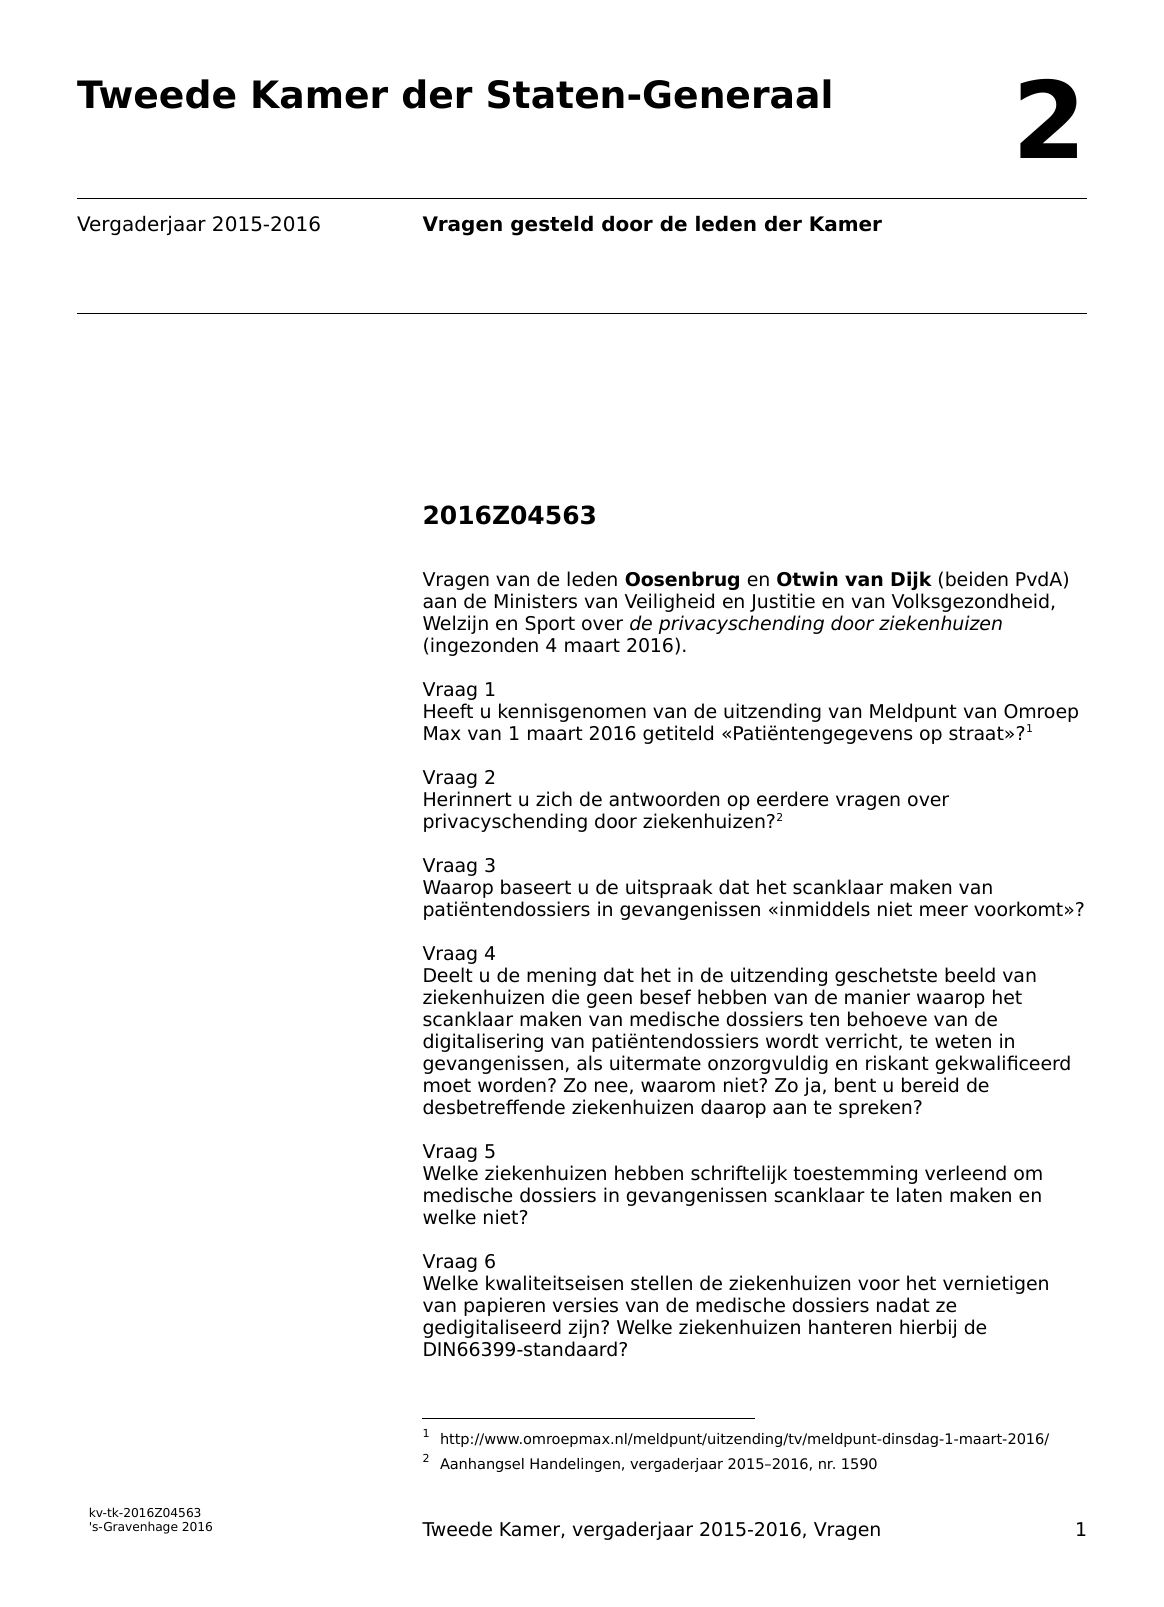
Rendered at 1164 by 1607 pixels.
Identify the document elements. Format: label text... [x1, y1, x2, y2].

text Vraag 3 [422, 855, 1087, 877]
text Vraag 1 [422, 679, 1087, 701]
text Vraag 6 [422, 1251, 1087, 1273]
table_header 2 [886, 59, 1087, 198]
table_cell Vragen gesteld door de leden der Kamer [422, 199, 1087, 313]
text Aanhangsel Handelingen, vergaderjaar 2015–2016, nr. 1590 [422, 1452, 1087, 1474]
text Welke ziekenhuizen hebben schriftelijk toestemming verleend om medische dossiers in gevangenissen scanklaar te laten maken en welke niet? [422, 1163, 1087, 1229]
text 2016Z04563 [422, 501, 1087, 531]
table_header Tweede Kamer der Staten-Generaal [77, 59, 886, 198]
text Waarop baseert u de uitspraak dat het scanklaar maken van patiëntendossiers in gevangenissen «inmiddels niet meer voorkomt»? [422, 877, 1087, 921]
text http://www.omroepmax.nl/meldpunt/uitzending/tv/meldpunt-dinsdag-1-maart-2016/ [422, 1427, 1087, 1449]
text Vraag 4 [422, 943, 1087, 965]
text Herinnert u zich de antwoorden op eerdere vragen over privacyschending door ziekenhuizen? [422, 789, 1087, 833]
text Vragen van de leden Oosenbrug en Otwin van Dijk (beiden PvdA) aan de Ministers van Veiligheid en Justitie en van Volksgezondheid, Welzijn en Sport over de privacyschending door ziekenhuizen (ingezonden 4 maart 2016). [422, 569, 1087, 657]
text Heeft u kennisgenomen van de uitzending van Meldpunt van Omroep Max van 1 maart 2016 getiteld «Patiëntengegevens op straat»? [422, 701, 1087, 745]
text Vraag 5 [422, 1141, 1087, 1163]
text Deelt u de mening dat het in de uitzending geschetste beeld van ziekenhuizen die geen besef hebben van de manier waarop het scanklaar maken van medische dossiers ten behoeve van de digitalisering van patiëntendossiers wordt verricht, te weten in gevangenissen, als uitermate onzorgvuldig en riskant gekwalificeerd moet worden? Zo nee, waarom niet? Zo ja, bent u bereid de desbetreffende ziekenhuizen daarop aan te spreken? [422, 965, 1087, 1119]
table_cell Vergaderjaar 2015-2016 [77, 199, 422, 313]
text 's-Gravenhage 2016 [88, 1520, 323, 1534]
text kv-tk-2016Z04563 [88, 1506, 323, 1520]
text Welke kwaliteitseisen stellen de ziekenhuizen voor het vernietigen van papieren versies van de medische dossiers nadat ze gedigitaliseerd zijn? Welke ziekenhuizen hanteren hierbij de DIN66399-standaard? [422, 1273, 1087, 1361]
text Vraag 2 [422, 767, 1087, 789]
